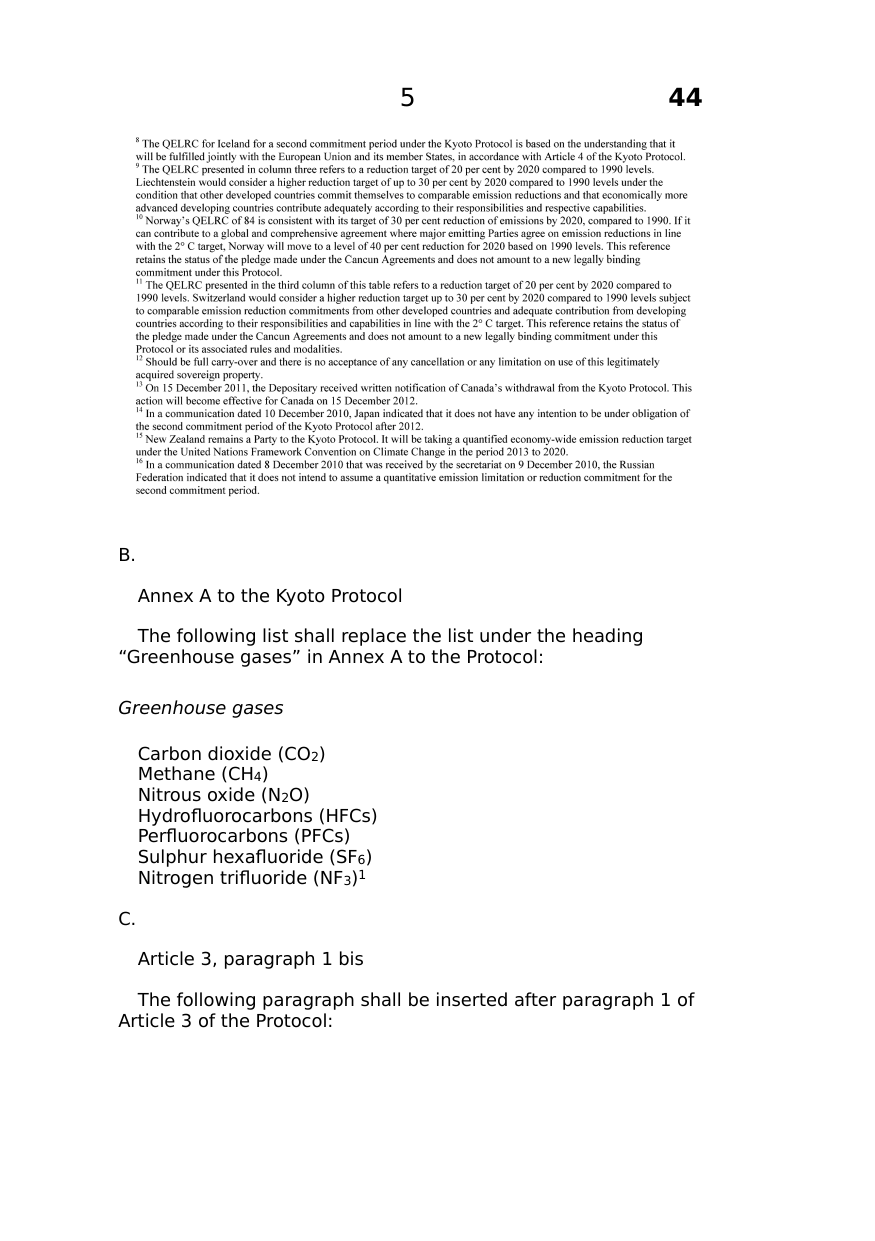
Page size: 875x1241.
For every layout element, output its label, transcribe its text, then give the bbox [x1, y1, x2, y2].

text Nitrous oxide (N2O) [118, 785, 703, 806]
text Perfluorocarbons (PFCs) [118, 826, 703, 847]
text The following paragraph shall be inserted after paragraph 1 of Article 3 of the Protocol: [118, 990, 703, 1031]
text Hydrofluorocarbons (HFCs) [118, 806, 703, 826]
picture [118, 131, 697, 504]
text B. [118, 545, 703, 565]
subtitle Greenhouse gases [118, 698, 703, 718]
text Carbon dioxide (CO2) [118, 743, 703, 764]
text Article 3, paragraph 1 bis [118, 949, 703, 970]
text Annex A to the Kyoto Protocol [118, 585, 703, 606]
text C. [118, 908, 703, 929]
text Nitrogen trifluoride (NF3)1 [118, 868, 703, 888]
text The following list shall replace the list under the heading “Greenhouse gases” in Annex A to the Protocol: [118, 626, 703, 668]
text Methane (CH4) [118, 764, 703, 785]
text Sulphur hexafluoride (SF6) [118, 847, 703, 868]
